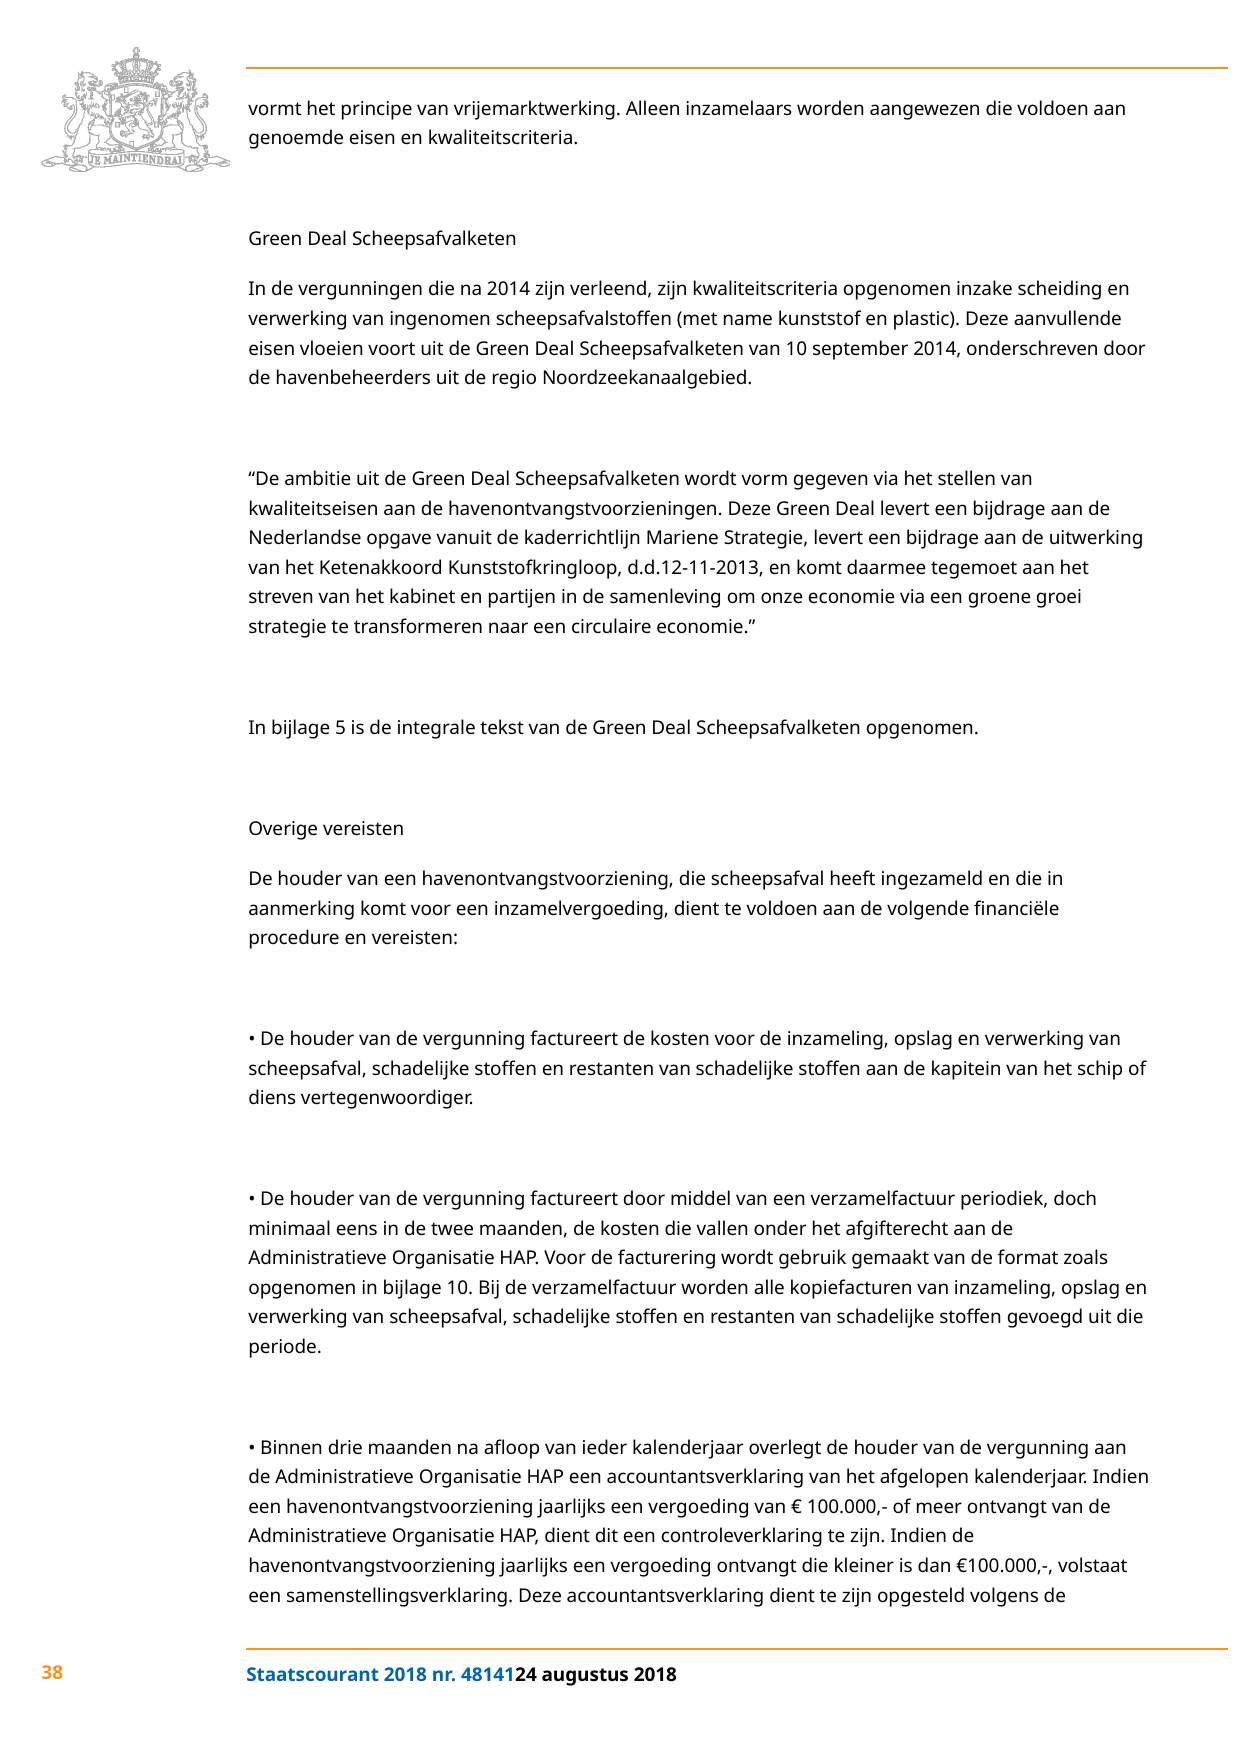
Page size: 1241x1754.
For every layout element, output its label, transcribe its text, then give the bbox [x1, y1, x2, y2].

text • De houder van de vergunning factureert door middel van een verzamelfactuur periodiek, doch minimaal eens in de twee maanden, de kosten die vallen onder het afgifterecht aan de Administratieve Organisatie HAP. Voor de facturering wordt gebruik gemaakt van de format zoals opgenomen in bijlage 10. Bij de verzamelfactuur worden alle kopiefacturen van inzameling, opslag en verwerking van scheepsafval, schadelijke stoffen en restanten van schadelijke stoffen gevoegd uit die periode. [248, 1185, 1152, 1359]
picture [41, 47, 231, 172]
text In de vergunningen die na 2014 zijn verleend, zijn kwaliteitscriteria opgenomen inzake scheiding en verwerking van ingenomen scheepsafvalstoffen (met name kunststof en plastic). Deze aanvullende eisen vloeien voort uit de Green Deal Scheepsafvalketen van 10 september 2014, onderschreven door de havenbeheerders uit de regio Noordzeekanaalgebied. [248, 276, 1152, 390]
text • Binnen drie maanden na afloop van ieder kalenderjaar overlegt de houder van de vergunning aan de Administratieve Organisatie HAP een accountantsverklaring van het afgelopen kalenderjaar. Indien een havenontvangstvoorziening jaarlijks een vergoeding van € 100.000,- of meer ontvangt van de Administratieve Organisatie HAP, dient dit een controleverklaring te zijn. Indien de havenontvangstvoorziening jaarlijks een vergoeding ontvangt die kleiner is dan €100.000,-, volstaat een samenstellingsverklaring. Deze accountantsverklaring dient te zijn opgesteld volgens de [248, 1434, 1152, 1608]
text • De houder van de vergunning factureert de kosten voor de inzameling, opslag en verwerking van scheepsafval, schadelijke stoffen en restanten van schadelijke stoffen aan de kapitein van het schip of diens vertegenwoordiger. [248, 1025, 1152, 1110]
text Overige vereisten [248, 815, 1152, 841]
text In bijlage 5 is de integrale tekst van de Green Deal Scheepsafvalketen opgenomen. [248, 714, 1152, 740]
text vormt het principe van vrijemarktwerking. Alleen inzamelaars worden aangewezen die voldoen aan genoemde eisen en kwaliteitscriteria. [248, 95, 1152, 150]
text Green Deal Scheepsafvalketen [248, 225, 1152, 251]
text “De ambitie uit de Green Deal Scheepsafvalketen wordt vorm gegeven via het stellen van kwaliteitseisen aan de havenontvangstvoorzieningen. Deze Green Deal levert een bijdrage aan de Nederlandse opgave vanuit de kaderrichtlijn Mariene Strategie, levert een bijdrage aan de uitwerking van het Ketenakkoord Kunststofkringloop, d.d.12-11-2013, en komt daarmee tegemoet aan het streven van het kabinet en partijen in de samenleving om onze economie via een groene groei strategie te transformeren naar een circulaire economie.” [248, 465, 1152, 639]
text De houder van een havenontvangstvoorziening, die scheepsafval heeft ingezameld en die in aanmerking komt voor een inzamelvergoeding, dient te voldoen aan de volgende financiële procedure en vereisten: [248, 865, 1152, 950]
